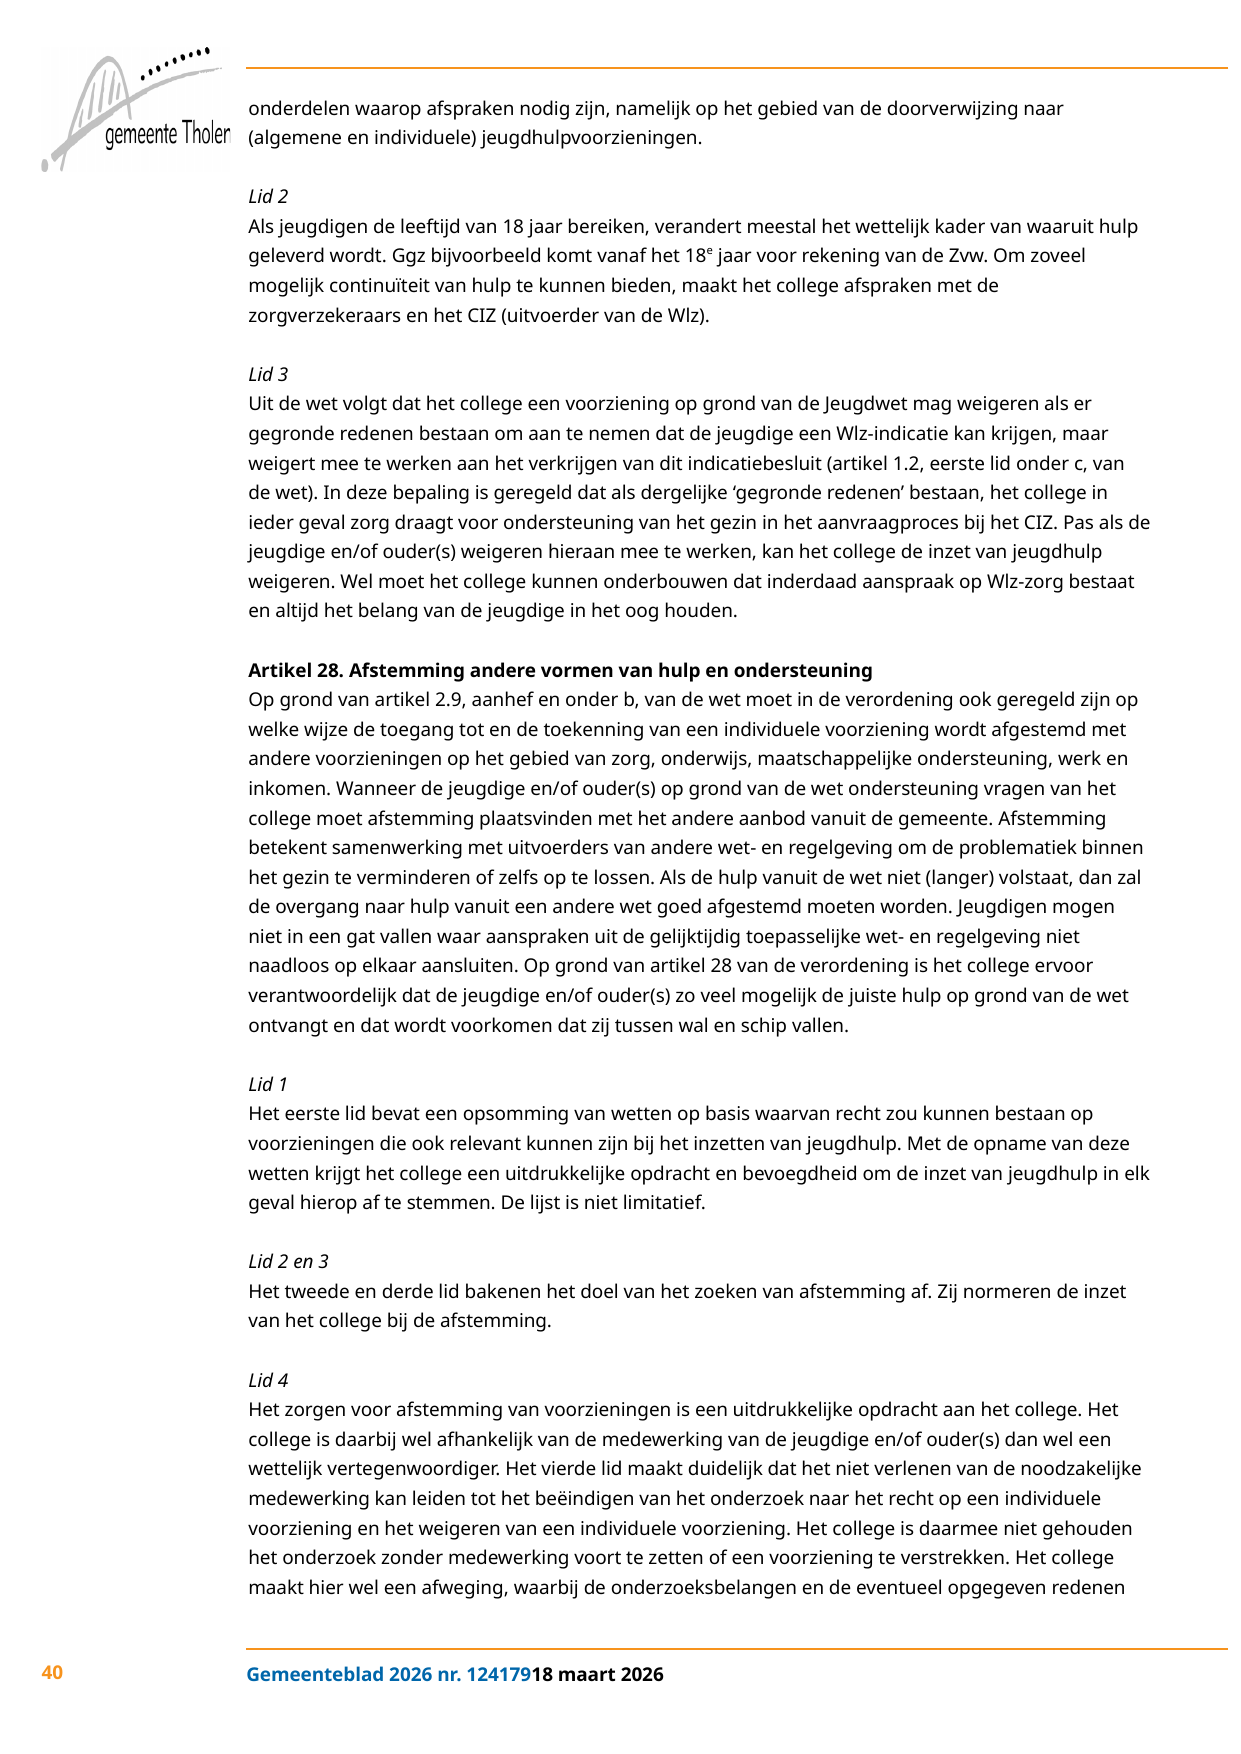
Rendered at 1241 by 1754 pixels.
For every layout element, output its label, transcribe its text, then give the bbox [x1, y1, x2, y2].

text Artikel 28. Afstemming andere vormen van hulp en ondersteuning [248, 657, 1152, 683]
text Lid 2 en 3 [248, 1248, 1152, 1274]
text onderdelen waarop afspraken nodig zijn, namelijk op het gebied van de doorverwijzing naar (algemene en individuele) jeugdhulpvoorzieningen. [248, 95, 1152, 150]
text Uit de wet volgt dat het college een voorziening op grond van de Jeugdwet mag weigeren als er gegronde redenen bestaan om aan te nemen dat de jeugdige een Wlz-indicatie kan krijgen, maar weigert mee te werken aan het verkrijgen van dit indicatiebesluit (artikel 1.2, eerste lid onder c, van de wet). In deze bepaling is geregeld dat als dergelijke ‘gegronde redenen’ bestaan, het college in ieder geval zorg draagt voor ondersteuning van het gezin in het aanvraagproces bij het CIZ. Pas als de jeugdige en/of ouder(s) weigeren hieraan mee te werken, kan het college de inzet van jeugdhulp weigeren. Wel moet het college kunnen onderbouwen dat inderdaad aanspraak op Wlz-zorg bestaat en altijd het belang van de jeugdige in het oog houden. [248, 391, 1152, 623]
text Het eerste lid bevat een opsomming van wetten op basis waarvan recht zou kunnen bestaan op voorzieningen die ook relevant kunnen zijn bij het inzetten van jeugdhulp. Met de opname van deze wetten krijgt het college een uitdrukkelijke opdracht en bevoegdheid om de inzet van jeugdhulp in elk geval hierop af te stemmen. De lijst is niet limitatief. [248, 1101, 1152, 1215]
text Het tweede en derde lid bakenen het doel van het zoeken van afstemming af. Zij normeren de inzet van het college bij de afstemming. [248, 1278, 1152, 1333]
text Het zorgen voor afstemming van voorzieningen is een uitdrukkelijke opdracht aan het college. Het college is daarbij wel afhankelijk van de medewerking van de jeugdige en/of ouder(s) dan wel een wettelijk vertegenwoordiger. Het vierde lid maakt duidelijk dat het niet verlenen van de noodzakelijke medewerking kan leiden tot het beëindigen van het onderzoek naar het recht op een individuele voorziening en het weigeren van een individuele voorziening. Het college is daarmee niet gehouden het onderzoek zonder medewerking voort te zetten of een voorziening te verstrekken. Het college maakt hier wel een afweging, waarbij de onderzoeksbelangen en de eventueel opgegeven redenen [248, 1396, 1152, 1600]
text Op grond van artikel 2.9, aanhef en onder b, van de wet moet in de verordening ook geregeld zijn op welke wijze de toegang tot en de toekenning van een individuele voorziening wordt afgestemd met andere voorzieningen op het gebied van zorg, onderwijs, maatschappelijke ondersteuning, werk en inkomen. Wanneer de jeugdige en/of ouder(s) op grond van de wet ondersteuning vragen van het college moet afstemming plaatsvinden met het andere aanbod vanuit de gemeente. Afstemming betekent samenwerking met uitvoerders van andere wet- en regelgeving om de problematiek binnen het gezin te verminderen of zelfs op te lossen. Als de hulp vanuit de wet niet (langer) volstaat, dan zal de overgang naar hulp vanuit een andere wet goed afgestemd moeten worden. Jeugdigen mogen niet in een gat vallen waar aanspraken uit de gelijktijdig toepasselijke wet- en regelgeving niet naadloos op elkaar aansluiten. Op grond van artikel 28 van de verordening is het college ervoor verantwoordelijk dat de jeugdige en/of ouder(s) zo veel mogelijk de juiste hulp op grond van de wet ontvangt en dat wordt voorkomen dat zij tussen wal en schip vallen. [248, 686, 1152, 1038]
text Lid 1 [248, 1071, 1152, 1097]
text Als jeugdigen de leeftijd van 18 jaar bereiken, verandert meestal het wettelijk kader van waaruit hulp geleverd wordt. Ggz bijvoorbeeld komt vanaf het 18e jaar voor rekening van de Zvw. Om zoveel mogelijk continuïteit van hulp te kunnen bieden, maakt het college afspraken met de zorgverzekeraars en het CIZ (uitvoerder van de Wlz). [248, 213, 1152, 328]
text Lid 3 [248, 361, 1152, 387]
picture [41, 47, 231, 172]
text Lid 2 [248, 183, 1152, 209]
text Lid 4 [248, 1367, 1152, 1393]
